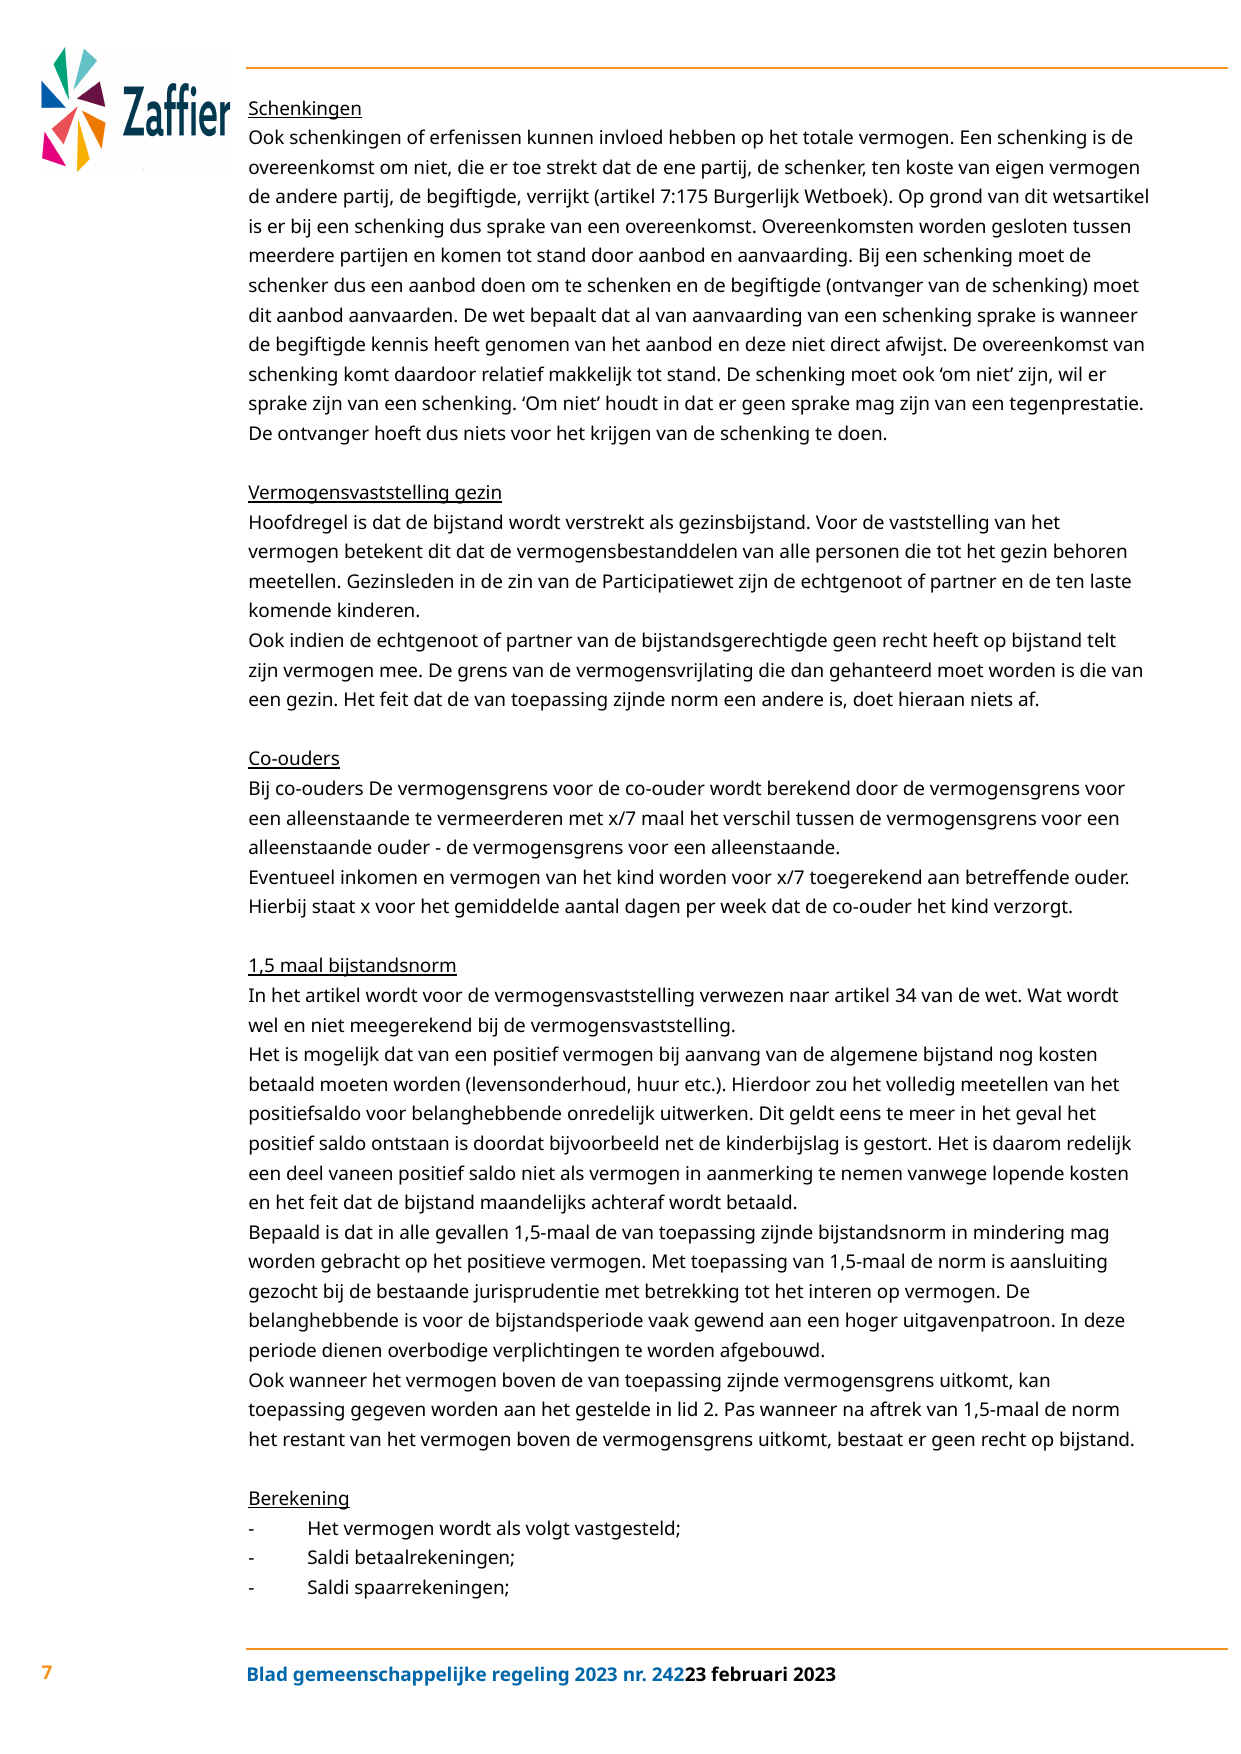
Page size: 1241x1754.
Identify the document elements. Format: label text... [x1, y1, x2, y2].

list Saldi spaarrekeningen; [248, 1574, 1152, 1600]
text Ook indien de echtgenoot of partner van de bijstandsgerechtigde geen recht heeft op bijstand telt zijn vermogen mee. De grens van de vermogensvrijlating die dan gehanteerd moet worden is die van een gezin. Het feit dat de van toepassing zijnde norm een andere is, doet hieraan niets af. [248, 627, 1152, 712]
text Ook schenkingen of erfenissen kunnen invloed hebben op het totale vermogen. Een schenking is de overeenkomst om niet, die er toe strekt dat de ene partij, de schenker, ten koste van eigen vermogen de andere partij, de begiftigde, verrijkt (artikel 7:175 Burgerlijk Wetboek). Op grond van dit wetsartikel is er bij een schenking dus sprake van een overeenkomst. Overeenkomsten worden gesloten tussen meerdere partijen en komen tot stand door aanbod en aanvaarding. Bij een schenking moet de schenker dus een aanbod doen om te schenken en de begiftigde (ontvanger van de schenking) moet dit aanbod aanvaarden. De wet bepaalt dat al van aanvaarding van een schenking sprake is wanneer de begiftigde kennis heeft genomen van het aanbod en deze niet direct afwijst. De overeenkomst van schenking komt daardoor relatief makkelijk tot stand. De schenking moet ook ‘om niet’ zijn, wil er sprake zijn van een schenking. ‘Om niet’ houdt in dat er geen sprake mag zijn van een tegenprestatie. De ontvanger hoeft dus niets voor het krijgen van de schenking te doen. [248, 124, 1152, 446]
text Het is mogelijk dat van een positief vermogen bij aanvang van de algemene bijstand nog kosten betaald moeten worden (levensonderhoud, huur etc.). Hierdoor zou het volledig meetellen van het positiefsaldo voor belanghebbende onredelijk uitwerken. Dit geldt eens te meer in het geval het positief saldo ontstaan is doordat bijvoorbeeld net de kinderbijslag is gestort. Het is daarom redelijk een deel vaneen positief saldo niet als vermogen in aanmerking te nemen vanwege lopende kosten en het feit dat de bijstand maandelijks achteraf wordt betaald. [248, 1041, 1152, 1215]
text Hierbij staat x voor het gemiddelde aantal dagen per week dat de co-ouder het kind verzorgt. [248, 893, 1152, 919]
text Ook wanneer het vermogen boven de van toepassing zijnde vermogensgrens uitkomt, kan toepassing gegeven worden aan het gestelde in lid 2. Pas wanneer na aftrek van 1,5-maal de norm het restant van het vermogen boven de vermogensgrens uitkomt, bestaat er geen recht op bijstand. [248, 1367, 1152, 1452]
text Bij co-ouders De vermogensgrens voor de co-ouder wordt berekend door de vermogensgrens voor een alleenstaande te vermeerderen met x/7 maal het verschil tussen de vermogensgrens voor een alleenstaande ouder - de vermogensgrens voor een alleenstaande. [248, 775, 1152, 860]
text Schenkingen [248, 95, 1152, 121]
text Berekening [248, 1485, 1152, 1511]
text Vermogensvaststelling gezin [248, 479, 1152, 505]
text In het artikel wordt voor de vermogensvaststelling verwezen naar artikel 34 van de wet. Wat wordt wel en niet meegerekend bij de vermogensvaststelling. [248, 982, 1152, 1038]
text Hoofdregel is dat de bijstand wordt verstrekt als gezinsbijstand. Voor de vaststelling van het vermogen betekent dit dat de vermogensbestanddelen van alle personen die tot het gezin behoren meetellen. Gezinsleden in de zin van de Participatiewet zijn de echtgenoot of partner en de ten laste komende kinderen. [248, 509, 1152, 623]
picture [41, 47, 231, 172]
list Saldi betaalrekeningen; [248, 1544, 1152, 1570]
text Bepaald is dat in alle gevallen 1,5-maal de van toepassing zijnde bijstandsnorm in mindering mag worden gebracht op het positieve vermogen. Met toepassing van 1,5-maal de norm is aansluiting gezocht bij de bestaande jurisprudentie met betrekking tot het interen op vermogen. De belanghebbende is voor de bijstandsperiode vaak gewend aan een hoger uitgavenpatroon. In deze periode dienen overbodige verplichtingen te worden afgebouwd. [248, 1219, 1152, 1363]
text 1,5 maal bijstandsnorm [248, 953, 1152, 978]
text Eventueel inkomen en vermogen van het kind worden voor x/7 toegerekend aan betreffende ouder. [248, 864, 1152, 890]
text Co-ouders [248, 746, 1152, 771]
list Het vermogen wordt als volgt vastgesteld; [248, 1515, 1152, 1541]
